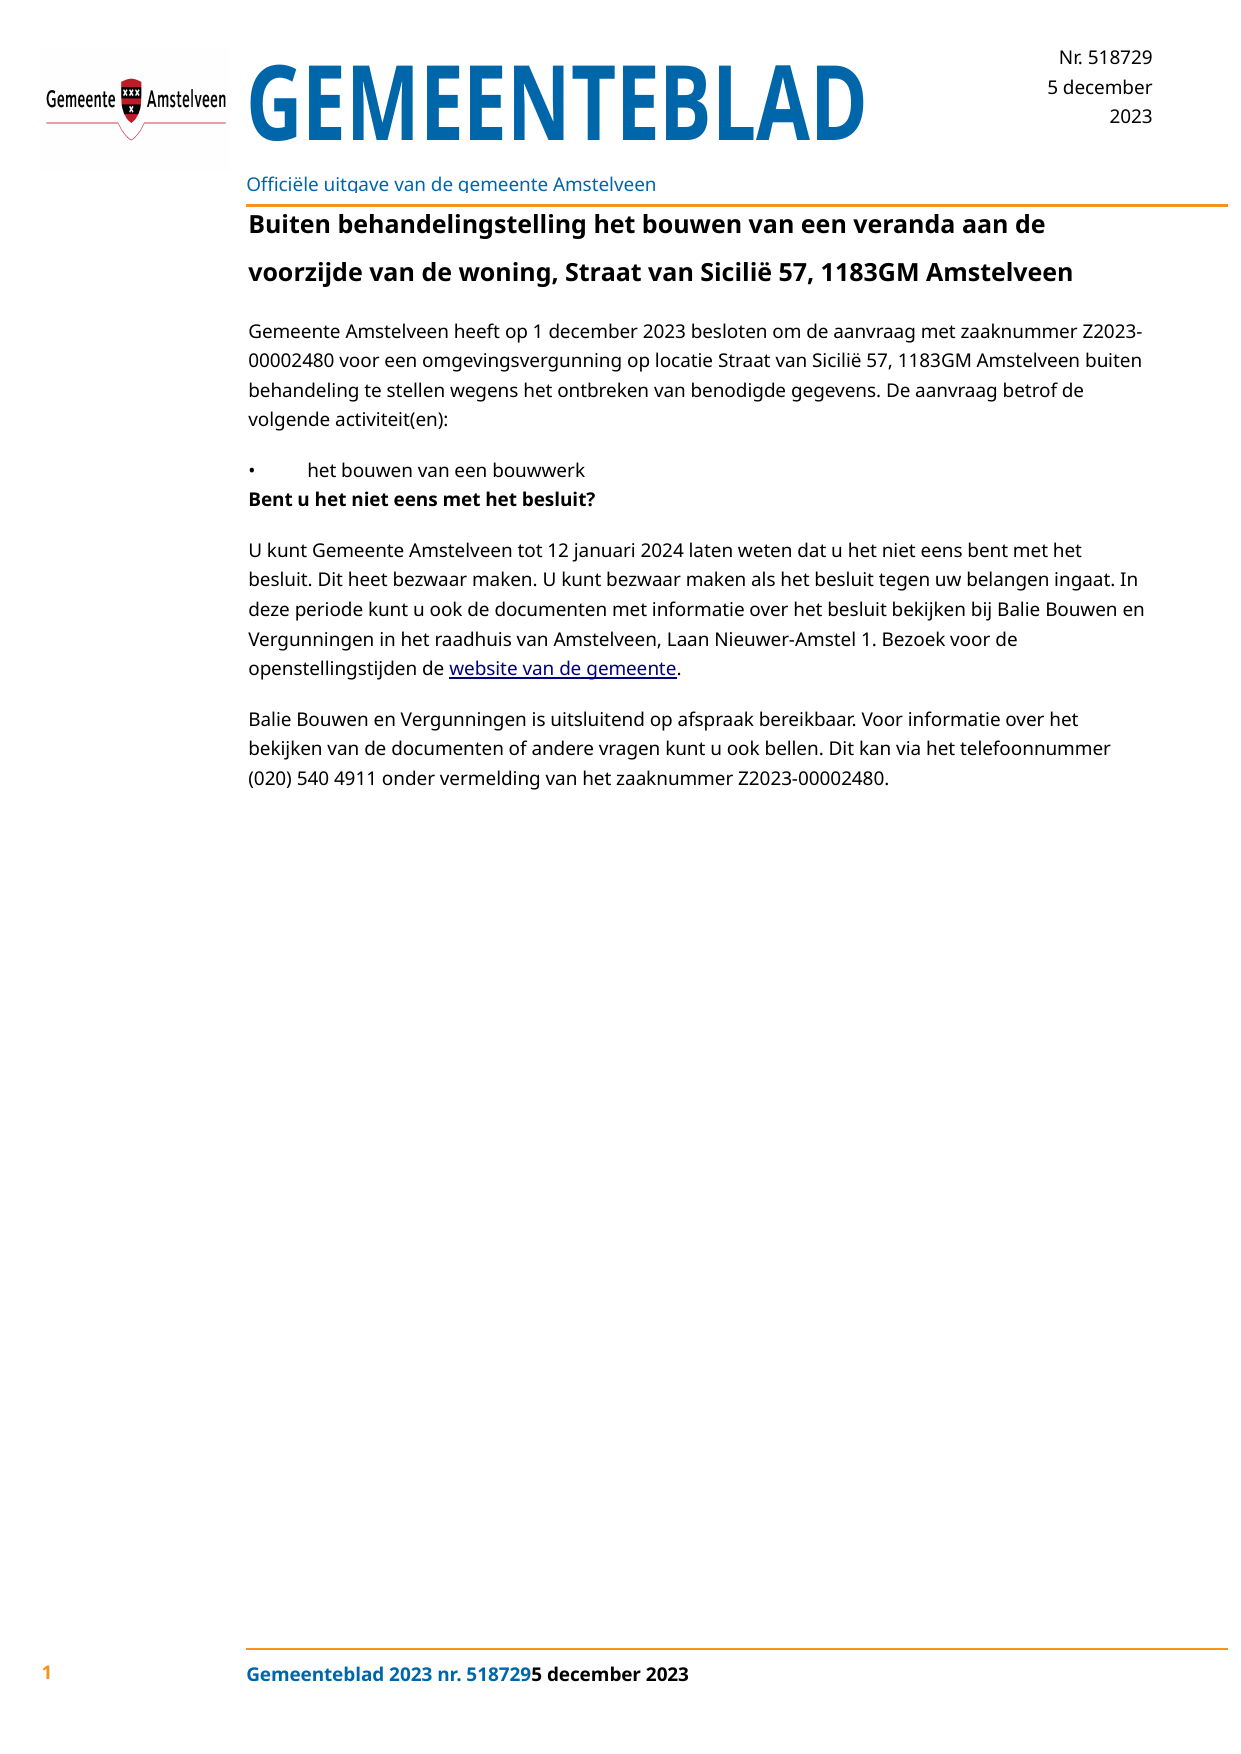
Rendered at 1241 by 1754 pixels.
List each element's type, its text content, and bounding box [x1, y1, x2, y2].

text Bent u het niet eens met het besluit? [248, 487, 1152, 512]
text Balie Bouwen en Vergunningen is uitsluitend op afspraak bereikbaar. Voor informatie over het bekijken van de documenten of andere vragen kunt u ook bellen. Dit kan via het telefoonnummer (020) 540 4911 onder vermelding van het zaaknummer Z2023-00002480. [248, 706, 1152, 791]
list het bouwen van een bouwwerk [248, 457, 1152, 483]
picture [41, 47, 231, 172]
text U kunt Gemeente Amstelveen tot 12 januari 2024 laten weten dat u het niet eens bent met het besluit. Dit heet bezwaar maken. U kunt bezwaar maken als het besluit tegen uw belangen ingaat. In deze periode kunt u ook de documenten met informatie over het besluit bekijken bij Balie Bouwen en Vergunningen in het raadhuis van Amstelveen, Laan Nieuwer-Amstel 1. Bezoek voor de openstellingstijden de website van de gemeente. [248, 537, 1152, 681]
text Gemeente Amstelveen heeft op 1 december 2023 besloten om de aanvraag met zaaknummer Z2023-00002480 voor een omgevingsvergunning op locatie Straat van Sicilië 57, 1183GM Amstelveen buiten behandeling te stellen wegens het ontbreken van benodigde gegevens. De aanvraag betrof de volgende activiteit(en): [248, 318, 1152, 432]
text Buiten behandelingstelling het bouwen van een veranda aan de voorzijde van de woning, Straat van Sicilië 57, 1183GM Amstelveen [248, 207, 1152, 288]
